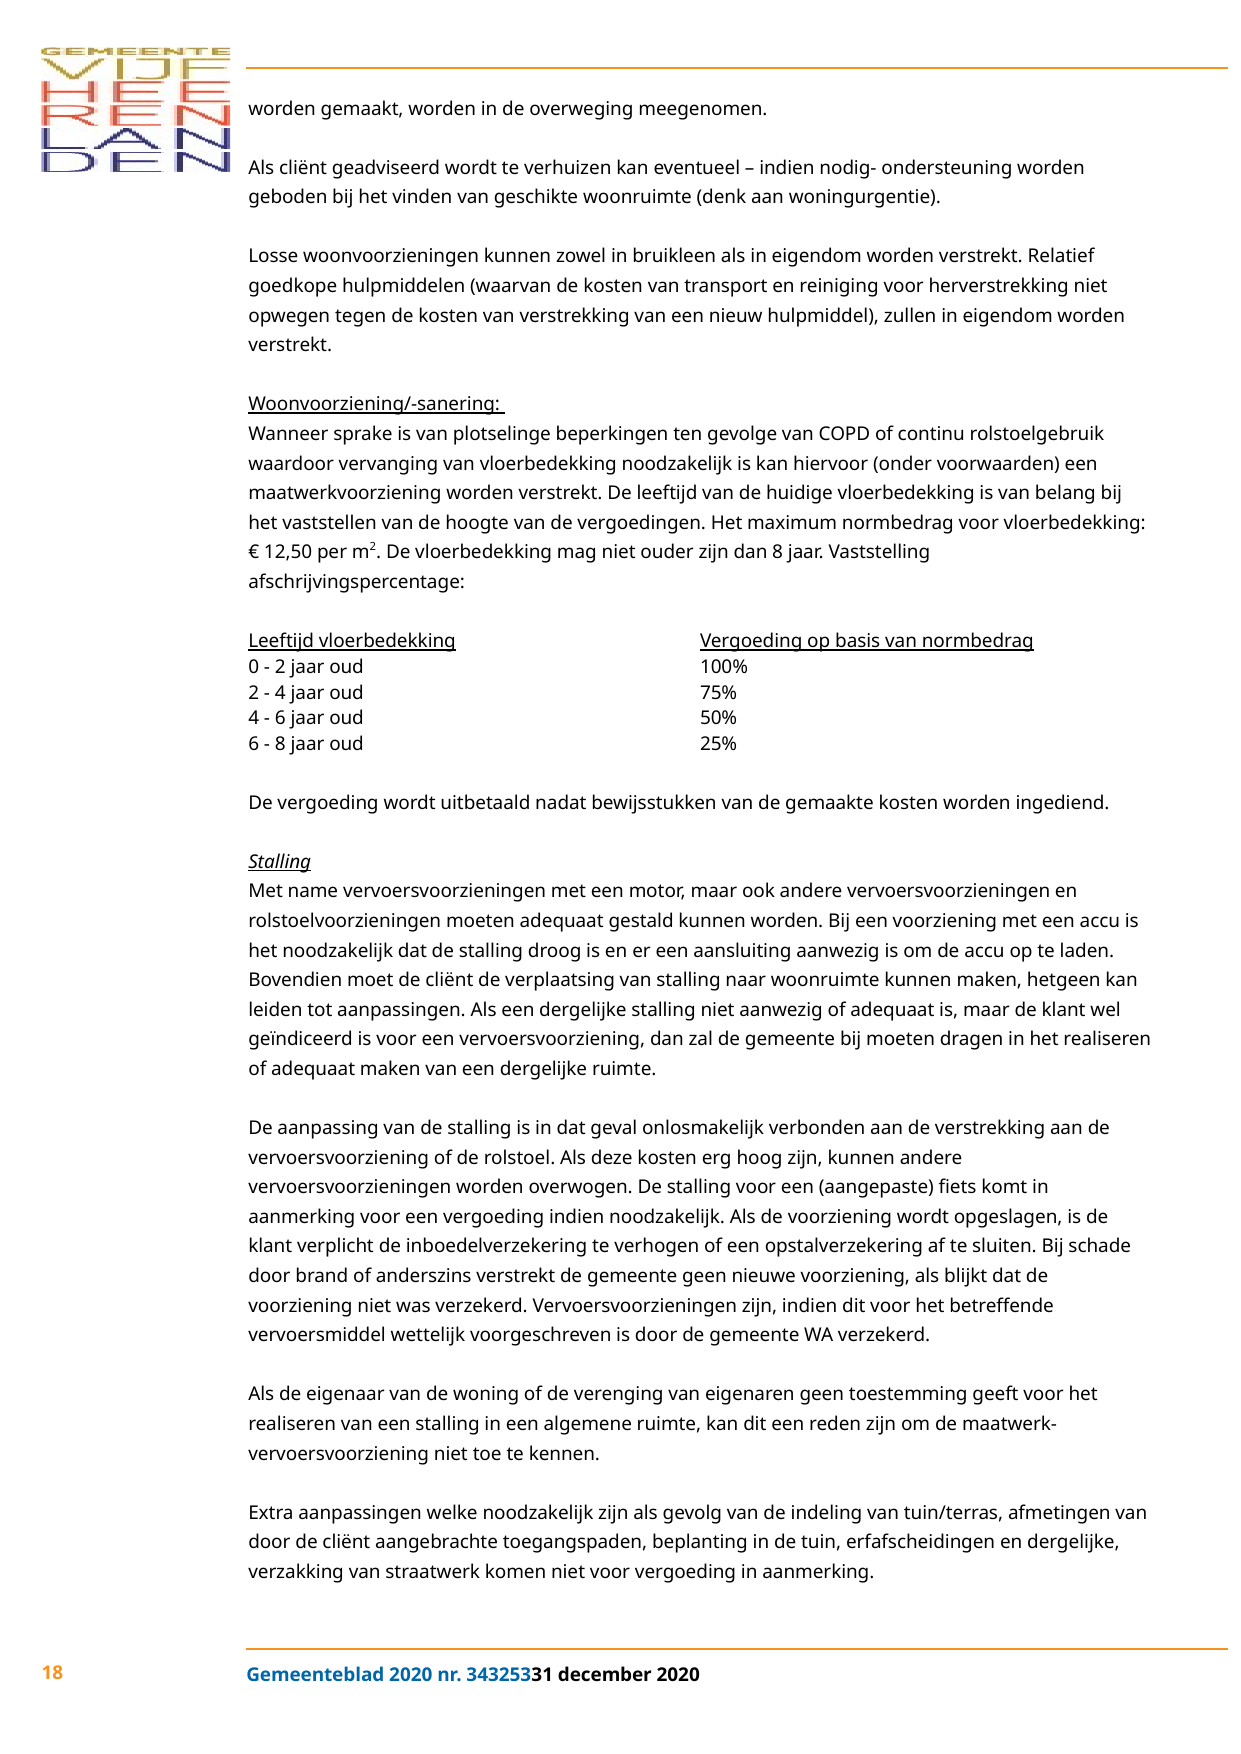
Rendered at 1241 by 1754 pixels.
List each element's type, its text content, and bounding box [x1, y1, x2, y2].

text Extra aanpassingen welke noodzakelijk zijn als gevolg van de indeling van tuin/terras, afmetingen van door de cliënt aangebrachte toegangspaden, beplanting in de tuin, erfafscheidingen en dergelijke, verzakking van straatwerk komen niet voor vergoeding in aanmerking. [248, 1499, 1152, 1584]
text Woonvoorziening/-sanering: [248, 391, 1152, 416]
table_header Leeftijd vloerbedekking [248, 628, 700, 653]
text Wanneer sprake is van plotselinge beperkingen ten gevolge van COPD of continu rolstoelgebruik waardoor vervanging van vloerbedekking noodzakelijk is kan hiervoor (onder voorwaarden) een maatwerkvoorziening worden verstrekt. De leeftijd van de huidige vloerbedekking is van belang bij het vaststellen van de hoogte van de vergoedingen. Het maximum normbedrag voor vloerbedekking: € 12,50 per m2. De vloerbedekking mag niet ouder zijn dan 8 jaar. Vaststelling afschrijvingspercentage: [248, 420, 1152, 594]
text De vergoeding wordt uitbetaald nadat bewijsstukken van de gemaakte kosten worden ingediend. [248, 789, 1152, 814]
table_cell 75% [700, 679, 1152, 704]
text Als de eigenaar van de woning of de verenging van eigenaren geen toestemming geeft voor het realiseren van een stalling in een algemene ruimte, kan dit een reden zijn om de maatwerk- vervoersvoorziening niet toe te kennen. [248, 1381, 1152, 1465]
table_cell 4 - 6 jaar oud [248, 705, 700, 730]
table_cell 100% [700, 653, 1152, 679]
text Stalling [248, 848, 1152, 874]
table_cell 2 - 4 jaar oud [248, 679, 700, 704]
table_header Vergoeding op basis van normbedrag [700, 628, 1152, 653]
table_cell 50% [700, 705, 1152, 730]
table_cell 0 - 2 jaar oud [248, 653, 700, 679]
text Met name vervoersvoorzieningen met een motor, maar ook andere vervoersvoorzieningen en rolstoelvoorzieningen moeten adequaat gestald kunnen worden. Bij een voorziening met een accu is het noodzakelijk dat de stalling droog is en er een aansluiting aanwezig is om de accu op te laden. Bovendien moet de cliënt de verplaatsing van stalling naar woonruimte kunnen maken, hetgeen kan leiden tot aanpassingen. Als een dergelijke stalling niet aanwezig of adequaat is, maar de klant wel geïndiceerd is voor een vervoersvoorziening, dan zal de gemeente bij moeten dragen in het realiseren of adequaat maken van een dergelijke ruimte. [248, 878, 1152, 1081]
text Als cliënt geadviseerd wordt te verhuizen kan eventueel – indien nodig- ondersteuning worden geboden bij het vinden van geschikte woonruimte (denk aan woningurgentie). [248, 154, 1152, 209]
text Losse woonvoorzieningen kunnen zowel in bruikleen als in eigendom worden verstrekt. Relatief goedkope hulpmiddelen (waarvan de kosten van transport en reiniging voor herverstrekking niet opwegen tegen de kosten van verstrekking van een nieuw hulpmiddel), zullen in eigendom worden verstrekt. [248, 243, 1152, 357]
text worden gemaakt, worden in de overweging meegenomen. [248, 95, 1152, 121]
text De aanpassing van de stalling is in dat geval onlosmakelijk verbonden aan de verstrekking aan de vervoersvoorziening of de rolstoel. Als deze kosten erg hoog zijn, kunnen andere vervoersvoorzieningen worden overwogen. De stalling voor een (aangepaste) fiets komt in aanmerking voor een vergoeding indien noodzakelijk. Als de voorziening wordt opgeslagen, is de klant verplicht de inboedelverzekering te verhogen of een opstalverzekering af te sluiten. Bij schade door brand of anderszins verstrekt de gemeente geen nieuwe voorziening, als blijkt dat de voorziening niet was verzekerd. Vervoersvoorzieningen zijn, indien dit voor het betreffende vervoersmiddel wettelijk voorgeschreven is door de gemeente WA verzekerd. [248, 1114, 1152, 1347]
picture [41, 47, 231, 172]
table_cell 6 - 8 jaar oud [248, 730, 700, 756]
table_cell 25% [700, 730, 1152, 756]
